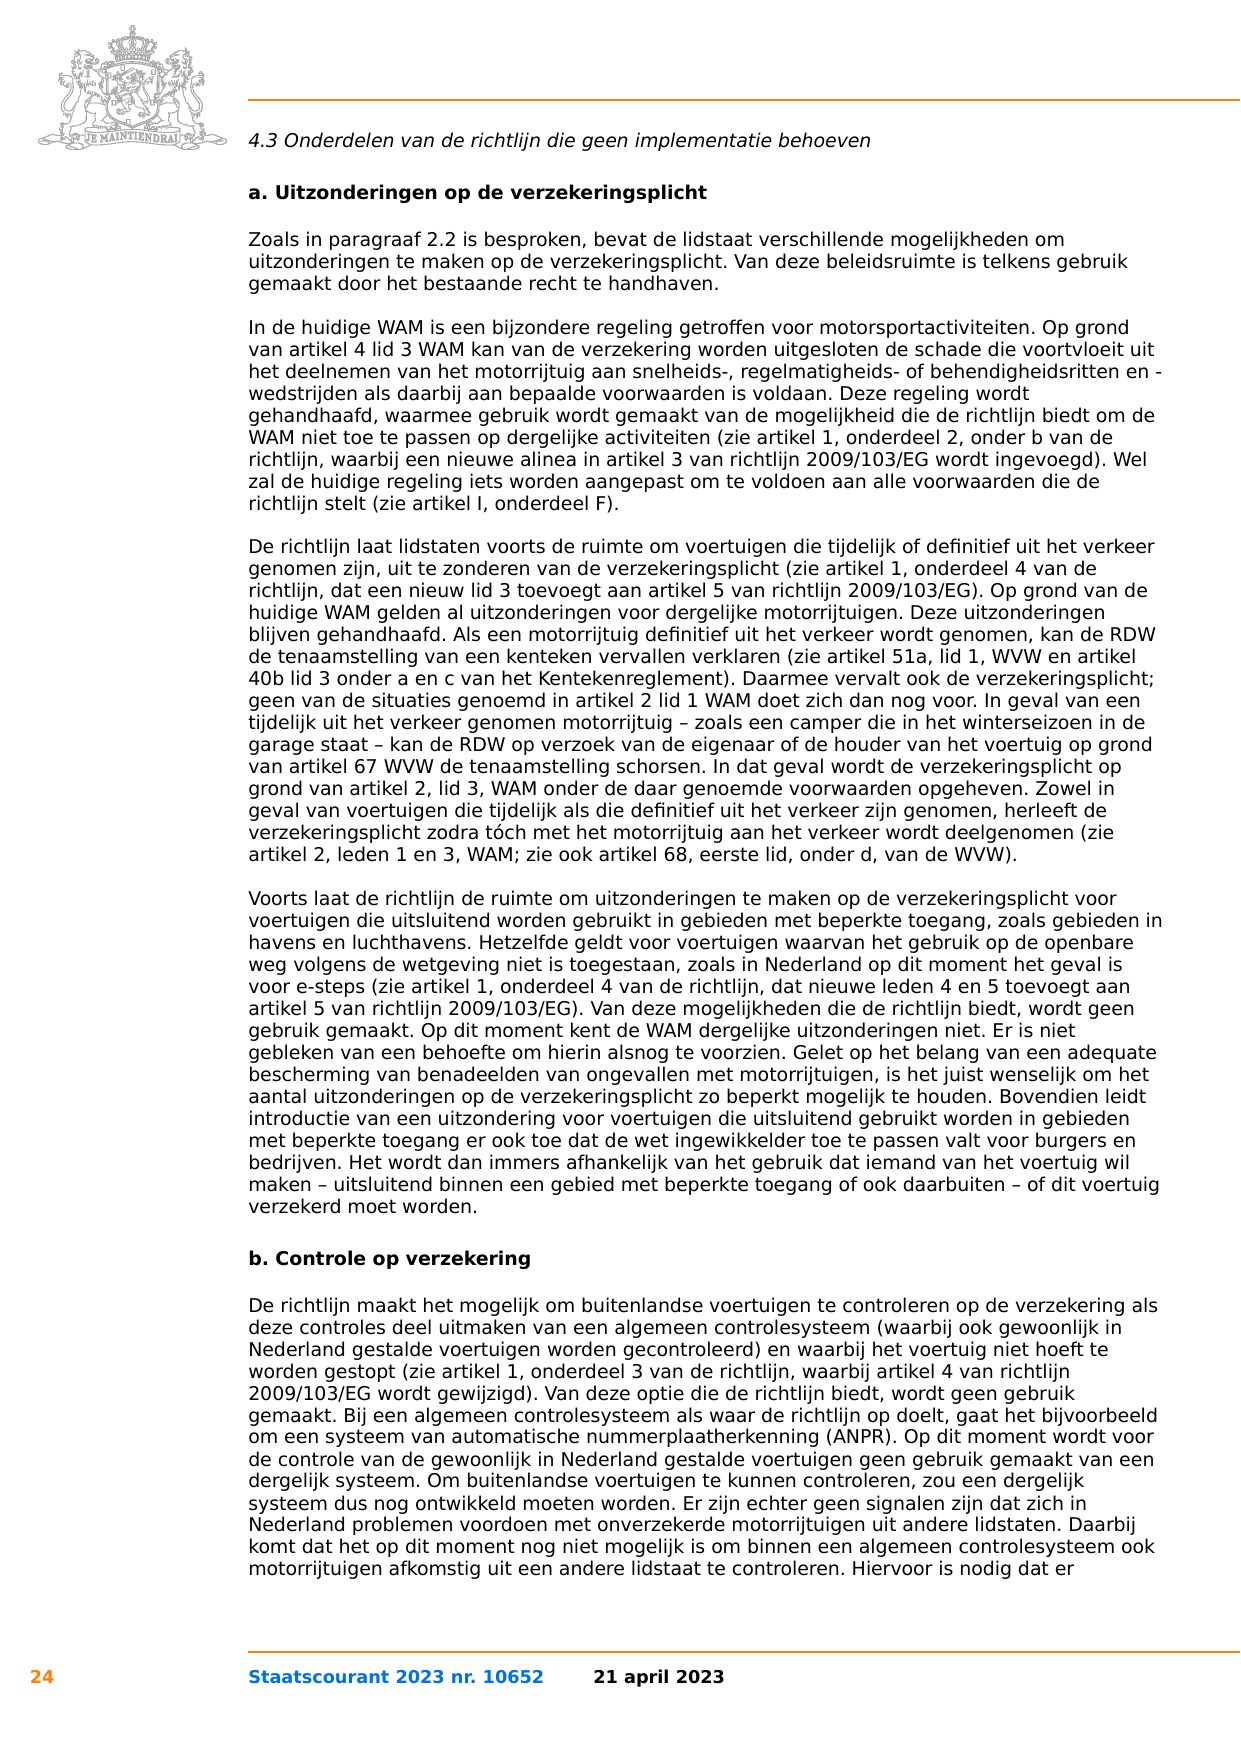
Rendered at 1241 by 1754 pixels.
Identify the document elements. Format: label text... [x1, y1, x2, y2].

subtitle a. Uitzonderingen op de verzekeringsplicht [248, 182, 1163, 204]
text Voorts laat de richtlijn de ruimte om uitzonderingen te maken op de verzekeringsplicht voor voertuigen die uitsluitend worden gebruikt in gebieden met beperkte toegang, zoals gebieden in havens en luchthavens. Hetzelfde geldt voor voertuigen waarvan het gebruik op de openbare weg volgens de wetgeving niet is toegestaan, zoals in Nederland op dit moment het geval is voor e-steps (zie artikel 1, onderdeel 4 van de richtlijn, dat nieuwe leden 4 en 5 toevoegt aan artikel 5 van richtlijn 2009/103/EG). Van deze mogelijkheden die de richtlijn biedt, wordt geen gebruik gemaakt. Op dit moment kent de WAM dergelijke uitzonderingen niet. Er is niet gebleken van een behoefte om hierin alsnog te voorzien. Gelet op het belang van een adequate bescherming van benadeelden van ongevallen met motorrijtuigen, is het juist wenselijk om het aantal uitzonderingen op de verzekeringsplicht zo beperkt mogelijk te houden. Bovendien leidt introductie van een uitzondering voor voertuigen die uitsluitend gebruikt worden in gebieden met beperkte toegang er ook toe dat de wet ingewikkelder toe te passen valt voor burgers en bedrijven. Het wordt dan immers afhankelijk van het gebruik dat iemand van het voertuig wil maken – uitsluitend binnen een gebied met beperkte toegang of ook daarbuiten – of dit voertuig verzekerd moet worden. [248, 888, 1163, 1218]
text Zoals in paragraaf 2.2 is besproken, bevat de lidstaat verschillende mogelijkheden om uitzonderingen te maken op de verzekeringsplicht. Van deze beleidsruimte is telkens gebruik gemaakt door het bestaande recht te handhaven. [248, 229, 1163, 295]
text In de huidige WAM is een bijzondere regeling getroffen voor motorsportactiviteiten. Op grond van artikel 4 lid 3 WAM kan van de verzekering worden uitgesloten de schade die voortvloeit uit het deelnemen van het motorrijtuig aan snelheids-, regelmatigheids- of behendigheidsritten en -wedstrijden als daarbij aan bepaalde voorwaarden is voldaan. Deze regeling wordt gehandhaafd, waarmee gebruik wordt gemaakt van de mogelijkheid die de richtlijn biedt om de WAM niet toe te passen op dergelijke activiteiten (zie artikel 1, onderdeel 2, onder b van de richtlijn, waarbij een nieuwe alinea in artikel 3 van richtlijn 2009/103/EG wordt ingevoegd). Wel zal de huidige regeling iets worden aangepast om te voldoen aan alle voorwaarden die de richtlijn stelt (zie artikel I, onderdeel F). [248, 317, 1163, 514]
subtitle 4.3 Onderdelen van de richtlijn die geen implementatie behoeven [248, 130, 1163, 152]
picture [38, 25, 227, 150]
subtitle b. Controle op verzekering [248, 1248, 1163, 1269]
text De richtlijn laat lidstaten voorts de ruimte om voertuigen die tijdelijk of definitief uit het verkeer genomen zijn, uit te zonderen van de verzekeringsplicht (zie artikel 1, onderdeel 4 van de richtlijn, dat een nieuw lid 3 toevoegt aan artikel 5 van richtlijn 2009/103/EG). Op grond van de huidige WAM gelden al uitzonderingen voor dergelijke motorrijtuigen. Deze uitzonderingen blijven gehandhaafd. Als een motorrijtuig definitief uit het verkeer wordt genomen, kan de RDW de tenaamstelling van een kenteken vervallen verklaren (zie artikel 51a, lid 1, WVW en artikel 40b lid 3 onder a en c van het Kentekenreglement). Daarmee vervalt ook de verzekeringsplicht; geen van de situaties genoemd in artikel 2 lid 1 WAM doet zich dan nog voor. In geval van een tijdelijk uit het verkeer genomen motorrijtuig – zoals een camper die in het winterseizoen in de garage staat – kan de RDW op verzoek van de eigenaar of de houder van het voertuig op grond van artikel 67 WVW de tenaamstelling schorsen. In dat geval wordt de verzekeringsplicht op grond van artikel 2, lid 3, WAM onder de daar genoemde voorwaarden opgeheven. Zowel in geval van voertuigen die tijdelijk als die definitief uit het verkeer zijn genomen, herleeft de verzekeringsplicht zodra tóch met het motorrijtuig aan het verkeer wordt deelgenomen (zie artikel 2, leden 1 en 3, WAM; zie ook artikel 68, eerste lid, onder d, van de WVW). [248, 536, 1163, 866]
text De richtlijn maakt het mogelijk om buitenlandse voertuigen te controleren op de verzekering als deze controles deel uitmaken van een algemeen controlesysteem (waarbij ook gewoonlijk in Nederland gestalde voertuigen worden gecontroleerd) en waarbij het voertuig niet hoeft te worden gestopt (zie artikel 1, onderdeel 3 van de richtlijn, waarbij artikel 4 van richtlijn 2009/103/EG wordt gewijzigd). Van deze optie die de richtlijn biedt, wordt geen gebruik gemaakt. Bij een algemeen controlesysteem als waar de richtlijn op doelt, gaat het bijvoorbeeld om een systeem van automatische nummerplaatherkenning (ANPR). Op dit moment wordt voor de controle van de gewoonlijk in Nederland gestalde voertuigen geen gebruik gemaakt van een dergelijk systeem. Om buitenlandse voertuigen te kunnen controleren, zou een dergelijk systeem dus nog ontwikkeld moeten worden. Er zijn echter geen signalen zijn dat zich in Nederland problemen voordoen met onverzekerde motorrijtuigen uit andere lidstaten. Daarbij komt dat het op dit moment nog niet mogelijk is om binnen een algemeen controlesysteem ook motorrijtuigen afkomstig uit een andere lidstaat te controleren. Hiervoor is nodig dat er [248, 1294, 1163, 1580]
